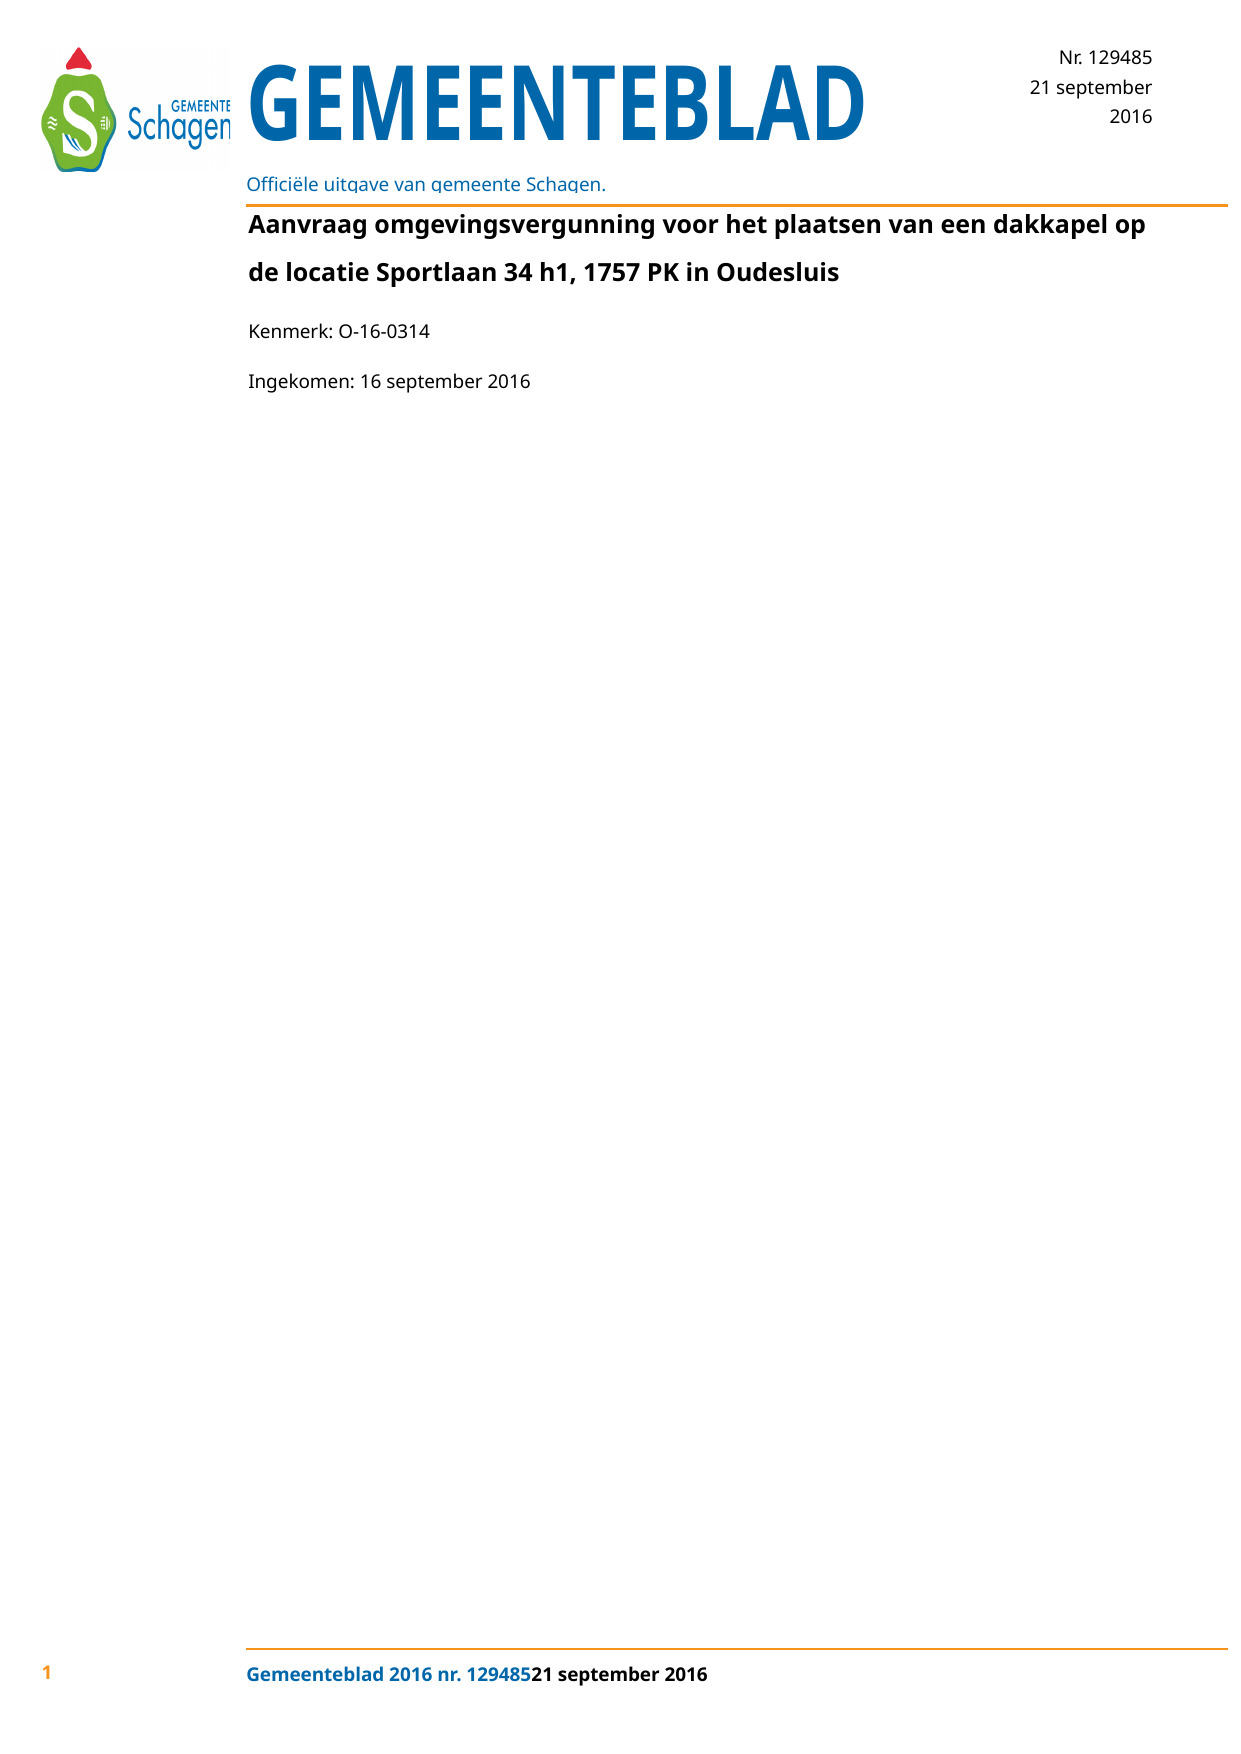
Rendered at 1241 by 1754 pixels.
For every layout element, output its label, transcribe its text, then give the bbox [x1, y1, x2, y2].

text Aanvraag omgevingsvergunning voor het plaatsen van een dakkapel op de locatie Sportlaan 34 h1, 1757 PK in Oudesluis [248, 207, 1152, 288]
picture [41, 47, 231, 172]
text Kenmerk: O-16-0314 [248, 318, 1152, 344]
text Ingekomen: 16 september 2016 [248, 368, 1152, 394]
